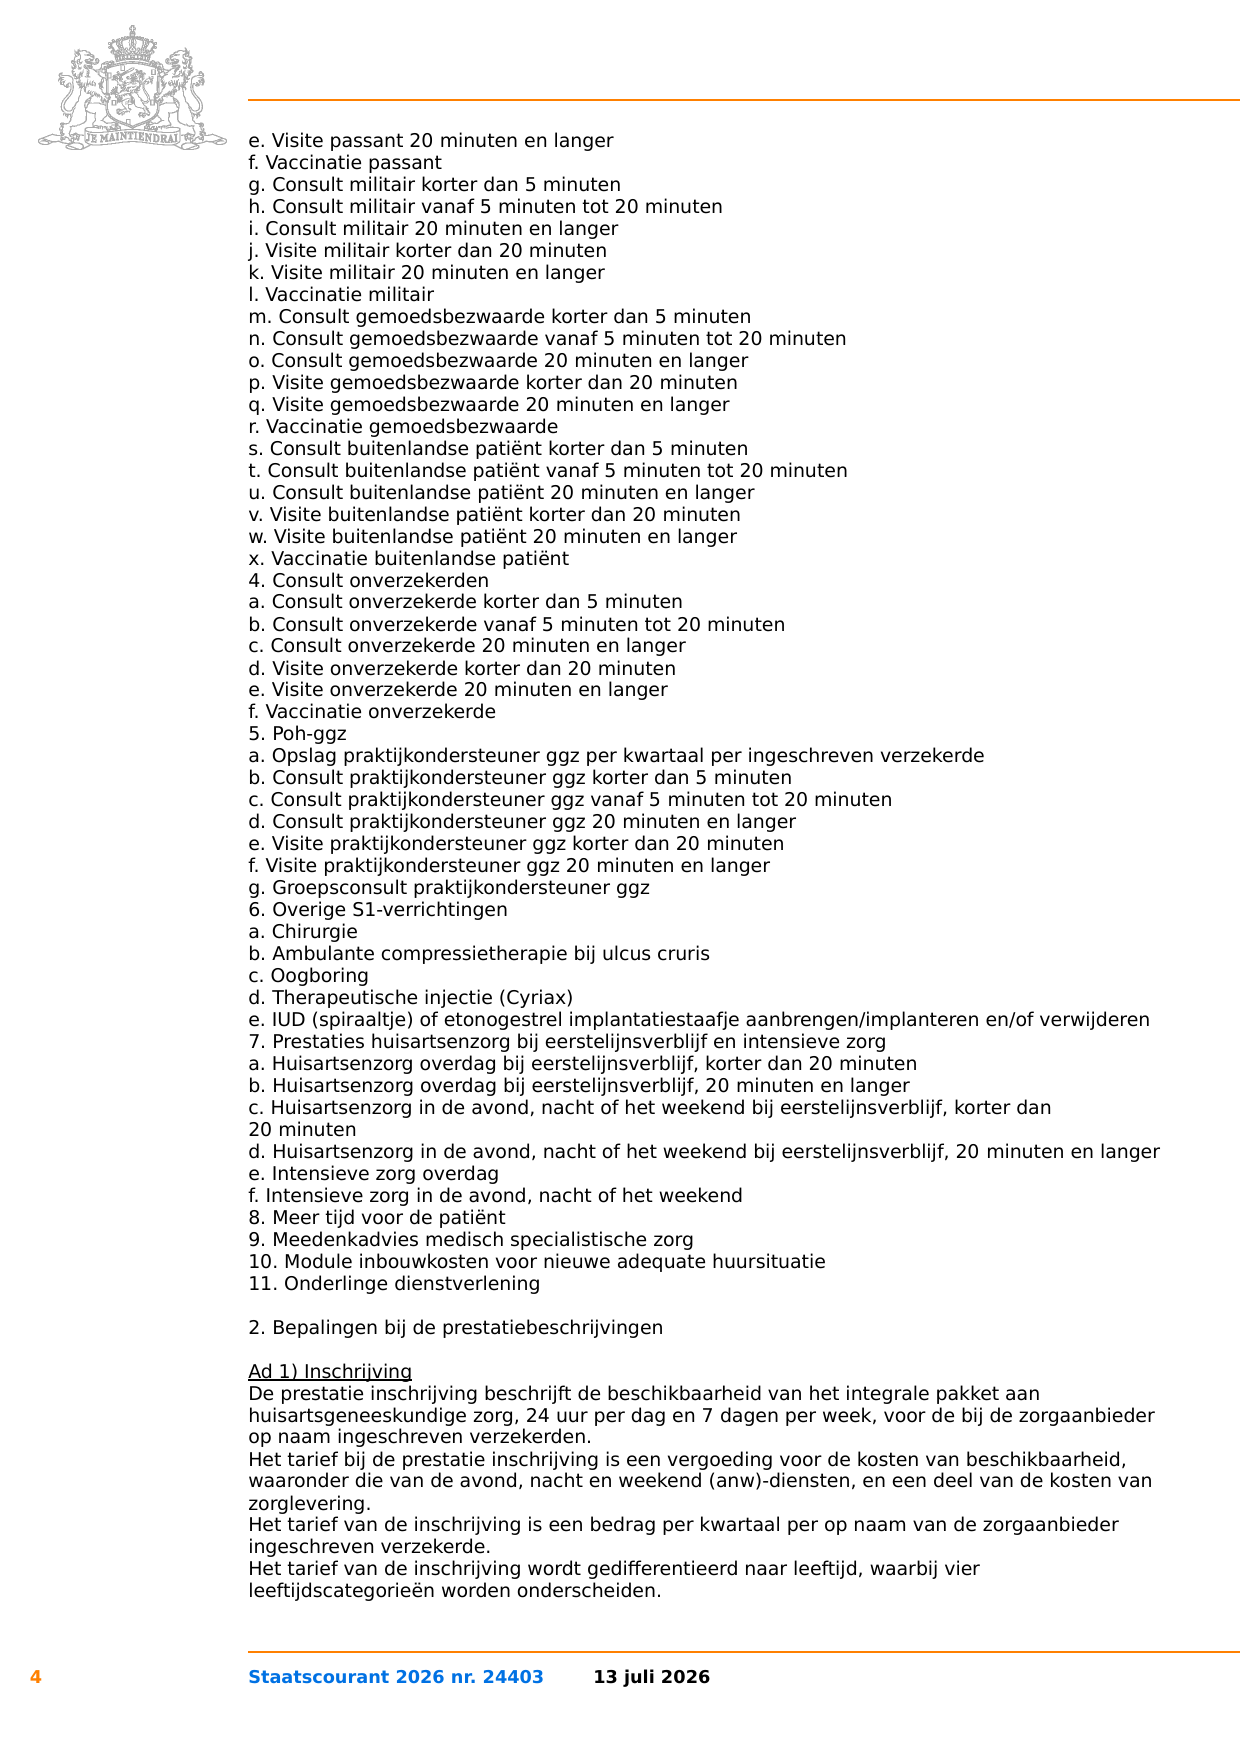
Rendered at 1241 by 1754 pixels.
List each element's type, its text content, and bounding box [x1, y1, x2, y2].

text l. Vaccinatie militair [248, 284, 1163, 306]
text f. Intensieve zorg in de avond, nacht of het weekend [248, 1185, 1163, 1207]
text j. Visite militair korter dan 20 minuten [248, 240, 1163, 262]
text v. Visite buitenlandse patiënt korter dan 20 minuten [248, 503, 1163, 526]
text e. Visite praktijkondersteuner ggz korter dan 20 minuten [248, 833, 1163, 855]
text 5. Poh-ggz [248, 723, 1163, 745]
text u. Consult buitenlandse patiënt 20 minuten en langer [248, 482, 1163, 503]
text i. Consult militair 20 minuten en langer [248, 218, 1163, 240]
text t. Consult buitenlandse patiënt vanaf 5 minuten tot 20 minuten [248, 459, 1163, 482]
text g. Consult militair korter dan 5 minuten [248, 174, 1163, 196]
text b. Ambulante compressietherapie bij ulcus cruris [248, 943, 1163, 965]
text 8. Meer tijd voor de patiënt [248, 1207, 1163, 1229]
text a. Chirurgie [248, 921, 1163, 943]
text 11. Onderlinge dienstverlening [248, 1273, 1163, 1295]
text c. Oogboring [248, 965, 1163, 987]
text 9. Meedenkadvies medisch specialistische zorg [248, 1229, 1163, 1251]
text e. IUD (spiraaltje) of etonogestrel implantatiestaafje aanbrengen/implanteren en/of verwijderen [248, 1009, 1163, 1031]
text b. Consult praktijkondersteuner ggz korter dan 5 minuten [248, 767, 1163, 789]
text d. Huisartsenzorg in de avond, nacht of het weekend bij eerstelijnsverblijf, 20 minuten en langer [248, 1141, 1163, 1163]
text 7. Prestaties huisartsenzorg bij eerstelijnsverblijf en intensieve zorg [248, 1031, 1163, 1053]
text k. Visite militair 20 minuten en langer [248, 262, 1163, 284]
picture [38, 25, 227, 150]
subtitle Ad 1) Inschrijving [248, 1361, 1163, 1382]
text q. Visite gemoedsbezwaarde 20 minuten en langer [248, 394, 1163, 416]
text f. Vaccinatie passant [248, 152, 1163, 174]
text c. Huisartsenzorg in de avond, nacht of het weekend bij eerstelijnsverblijf, korter dan 20 minuten [248, 1097, 1163, 1141]
text b. Huisartsenzorg overdag bij eerstelijnsverblijf, 20 minuten en langer [248, 1075, 1163, 1097]
text 10. Module inbouwkosten voor nieuwe adequate huursituatie [248, 1251, 1163, 1273]
text m. Consult gemoedsbezwaarde korter dan 5 minuten [248, 306, 1163, 328]
text 4. Consult onverzekerden [248, 569, 1163, 591]
text w. Visite buitenlandse patiënt 20 minuten en langer [248, 526, 1163, 547]
text f. Visite praktijkondersteuner ggz 20 minuten en langer [248, 855, 1163, 877]
text n. Consult gemoedsbezwaarde vanaf 5 minuten tot 20 minuten [248, 328, 1163, 350]
text Het tarief bij de prestatie inschrijving is een vergoeding voor de kosten van beschikbaarheid, waaronder die van de avond, nacht en weekend (anw)-diensten, en een deel van de kosten van zorglevering. [248, 1448, 1163, 1514]
text r. Vaccinatie gemoedsbezwaarde [248, 416, 1163, 438]
text h. Consult militair vanaf 5 minuten tot 20 minuten [248, 196, 1163, 218]
text e. Visite onverzekerde 20 minuten en langer [248, 679, 1163, 701]
text c. Consult praktijkondersteuner ggz vanaf 5 minuten tot 20 minuten [248, 789, 1163, 811]
text d. Therapeutische injectie (Cyriax) [248, 987, 1163, 1009]
text b. Consult onverzekerde vanaf 5 minuten tot 20 minuten [248, 613, 1163, 635]
text a. Huisartsenzorg overdag bij eerstelijnsverblijf, korter dan 20 minuten [248, 1053, 1163, 1075]
subtitle 2. Bepalingen bij de prestatiebeschrijvingen [248, 1317, 1163, 1339]
text 6. Overige S1-verrichtingen [248, 899, 1163, 921]
text Het tarief van de inschrijving is een bedrag per kwartaal per op naam van de zorgaanbieder ingeschreven verzekerde. [248, 1514, 1163, 1558]
text De prestatie inschrijving beschrijft de beschikbaarheid van het integrale pakket aan huisartsgeneeskundige zorg, 24 uur per dag en 7 dagen per week, voor de bij de zorgaanbieder op naam ingeschreven verzekerden. [248, 1382, 1163, 1448]
text p. Visite gemoedsbezwaarde korter dan 20 minuten [248, 372, 1163, 394]
text a. Opslag praktijkondersteuner ggz per kwartaal per ingeschreven verzekerde [248, 745, 1163, 767]
text Het tarief van de inschrijving wordt gedifferentieerd naar leeftijd, waarbij vier leeftijdscategorieën worden onderscheiden. [248, 1558, 1163, 1602]
text e. Intensieve zorg overdag [248, 1163, 1163, 1185]
text c. Consult onverzekerde 20 minuten en langer [248, 635, 1163, 657]
text g. Groepsconsult praktijkondersteuner ggz [248, 877, 1163, 899]
text f. Vaccinatie onverzekerde [248, 701, 1163, 723]
text x. Vaccinatie buitenlandse patiënt [248, 547, 1163, 569]
text a. Consult onverzekerde korter dan 5 minuten [248, 591, 1163, 613]
text e. Visite passant 20 minuten en langer [248, 130, 1163, 152]
text d. Visite onverzekerde korter dan 20 minuten [248, 657, 1163, 679]
text d. Consult praktijkondersteuner ggz 20 minuten en langer [248, 811, 1163, 833]
text o. Consult gemoedsbezwaarde 20 minuten en langer [248, 350, 1163, 372]
text s. Consult buitenlandse patiënt korter dan 5 minuten [248, 438, 1163, 459]
